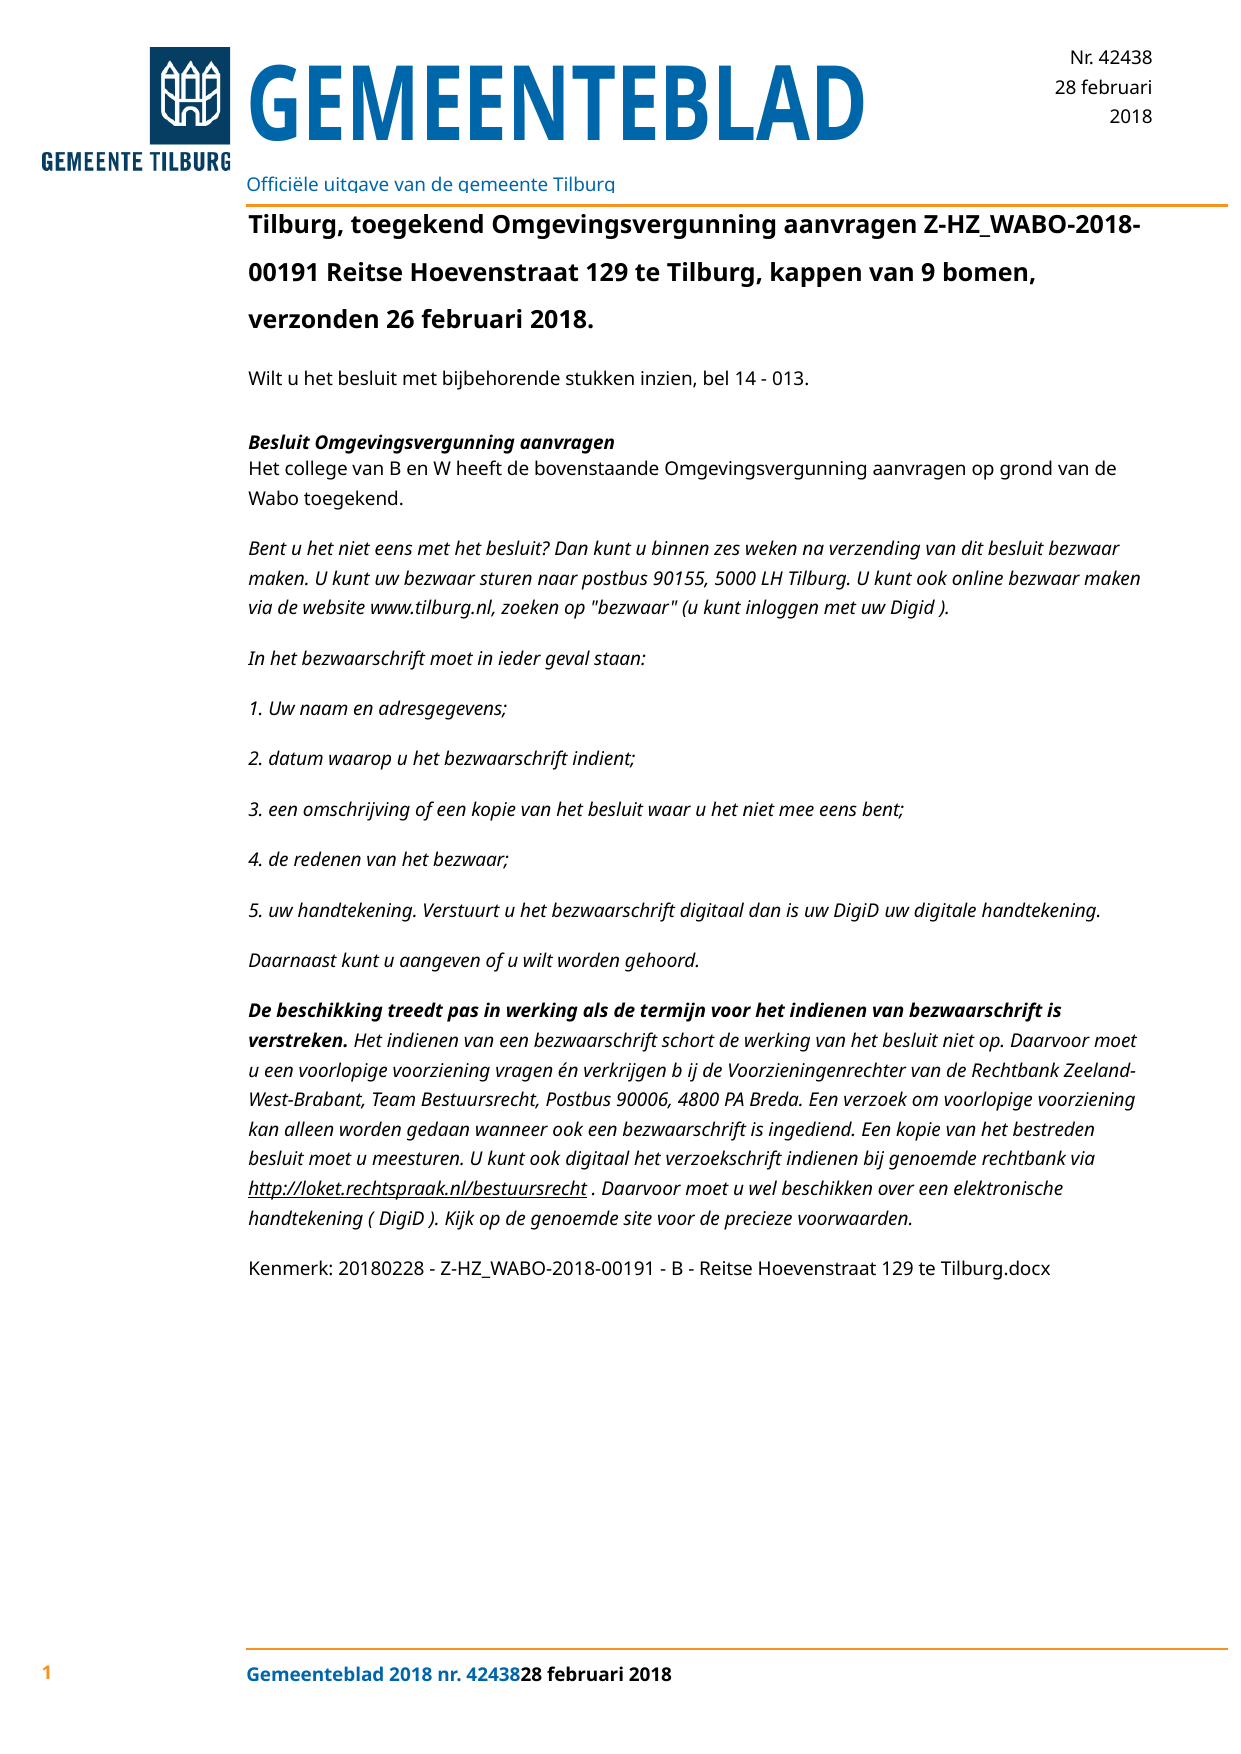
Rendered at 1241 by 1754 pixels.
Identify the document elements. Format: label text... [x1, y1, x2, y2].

text 1. Uw naam en adresgegevens; [248, 695, 1152, 721]
text Daarnaast kunt u aangeven of u wilt worden gehoord. [248, 947, 1152, 973]
text Wilt u het besluit met bijbehorende stukken inzien, bel 14 - 013. [248, 366, 1152, 391]
text Tilburg, toegekend Omgevingsvergunning aanvragen Z-HZ_WABO-2018-00191 Reitse Hoevenstraat 129 te Tilburg, kappen van 9 bomen, verzonden 26 februari 2018. [248, 207, 1152, 336]
text Besluit Omgevingsvergunning aanvragen [248, 429, 1152, 455]
text Het college van B en W heeft de bovenstaande Omgevingsvergunning aanvragen op grond van de Wabo toegekend. [248, 455, 1152, 511]
text Bent u het niet eens met het besluit? Dan kunt u binnen zes weken na verzending van dit besluit bezwaar maken. U kunt uw bezwaar sturen naar postbus 90155, 5000 LH Tilburg. U kunt ook online bezwaar maken via de website www.tilburg.nl, zoeken op "bezwaar" (u kunt inloggen met uw Digid ). [248, 535, 1152, 620]
text 3. een omschrijving of een kopie van het besluit waar u het niet mee eens bent; [248, 796, 1152, 822]
text 2. datum waarop u het bezwaarschrift indient; [248, 746, 1152, 771]
text Kenmerk: 20180228 - Z-HZ_WABO-2018-00191 - B - Reitse Hoevenstraat 129 te Tilburg.docx [248, 1255, 1152, 1281]
text In het bezwaarschrift moet in ieder geval staan: [248, 645, 1152, 671]
text 5. uw handtekening. Verstuurt u het bezwaarschrift digitaal dan is uw DigiD uw digitale handtekening. [248, 897, 1152, 923]
text 4. de redenen van het bezwaar; [248, 846, 1152, 872]
picture [41, 47, 231, 172]
text De beschikking treedt pas in werking als de termijn voor het indienen van bezwaarschrift is verstreken. Het indienen van een bezwaarschrift schort de werking van het besluit niet op. Daarvoor moet u een voorlopige voorziening vragen én verkrijgen b ij de Voorzieningenrechter van de Rechtbank Zeeland-West-Brabant, Team Bestuursrecht, Postbus 90006, 4800 PA Breda. Een verzoek om voorlopige voorziening kan alleen worden gedaan wanneer ook een bezwaarschrift is ingediend. Een kopie van het bestreden besluit moet u meesturen. U kunt ook digitaal het verzoekschrift indienen bij genoemde rechtbank via http://loket.rechtspraak.nl/bestuursrecht . Daarvoor moet u wel beschikken over een elektronische handtekening ( DigiD ). Kijk op de genoemde site voor de precieze voorwaarden. [248, 998, 1152, 1231]
